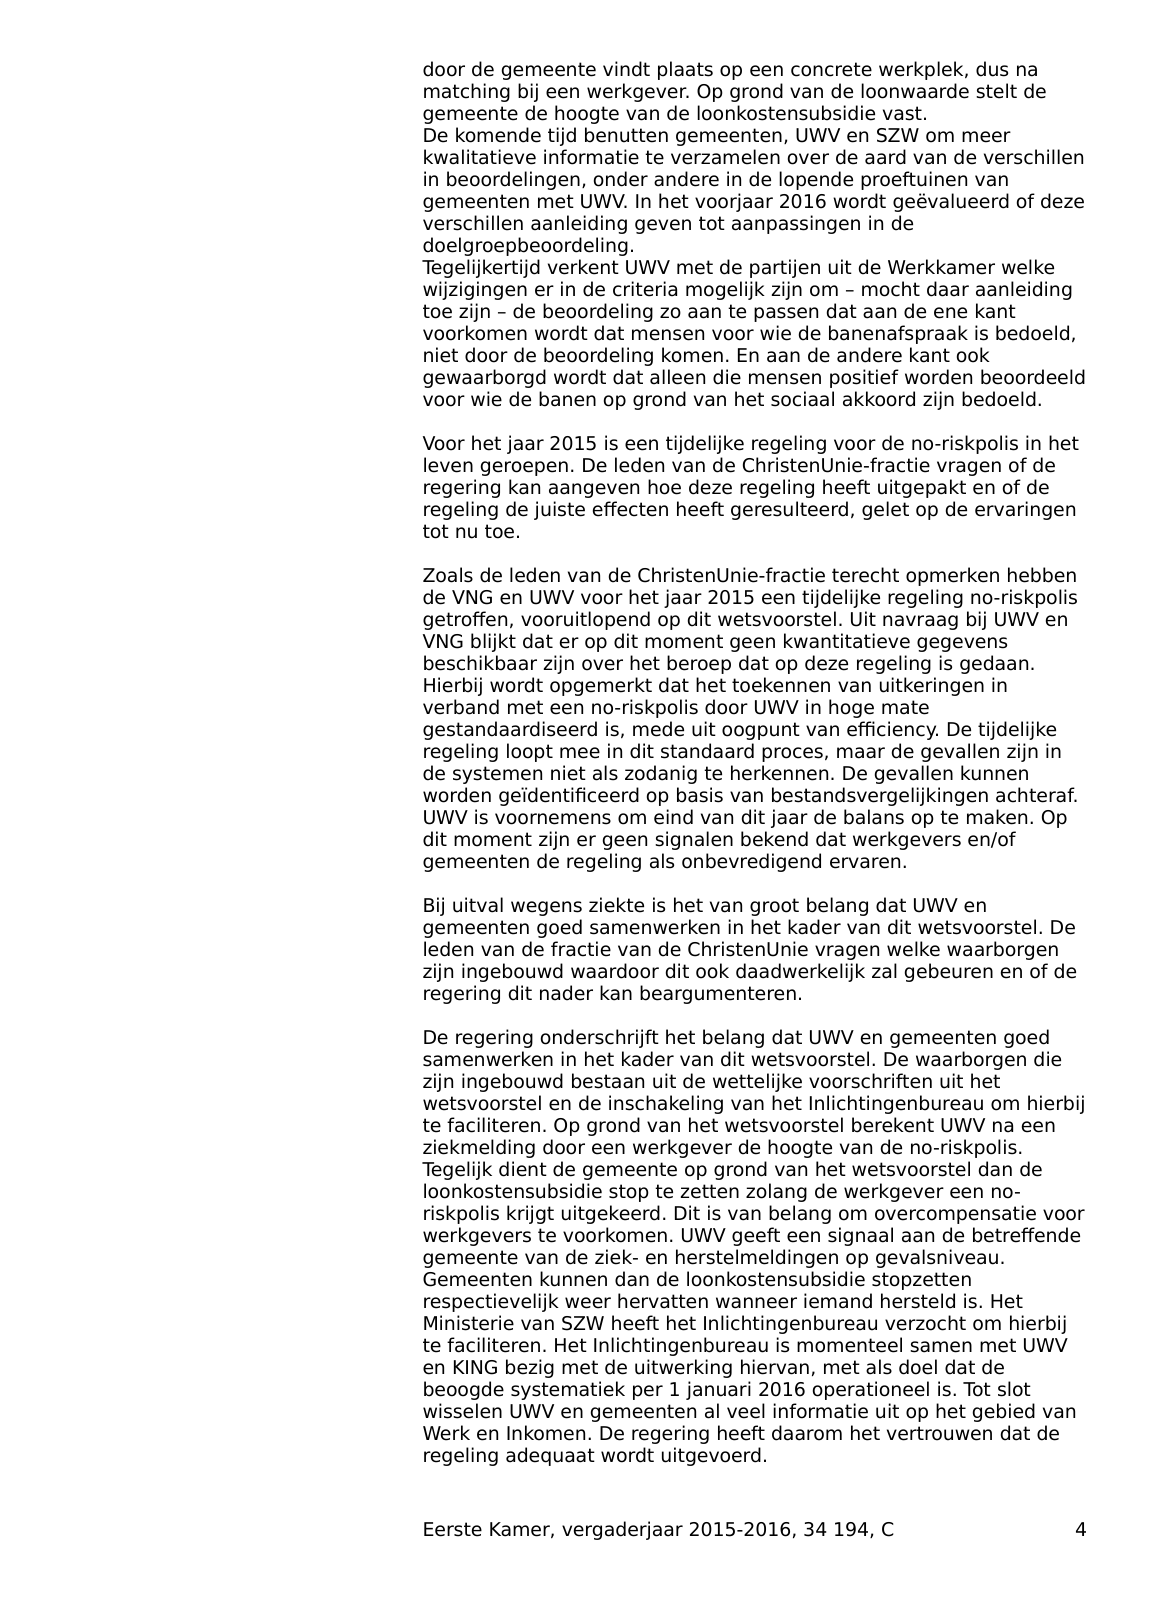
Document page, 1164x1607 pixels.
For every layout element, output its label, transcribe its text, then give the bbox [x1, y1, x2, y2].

text De komende tijd benutten gemeenten, UWV en SZW om meer kwalitatieve informatie te verzamelen over de aard van de verschillen in beoordelingen, onder andere in de lopende proeftuinen van gemeenten met UWV. In het voorjaar 2016 wordt geëvalueerd of deze verschillen aanleiding geven tot aanpassingen in de doelgroepbeoordeling. [422, 125, 1087, 257]
text De regering onderschrijft het belang dat UWV en gemeenten goed samenwerken in het kader van dit wetsvoorstel. De waarborgen die zijn ingebouwd bestaan uit de wettelijke voorschriften uit het wetsvoorstel en de inschakeling van het Inlichtingenbureau om hierbij te faciliteren. Op grond van het wetsvoorstel berekent UWV na een ziekmelding door een werkgever de hoogte van de no-riskpolis. Tegelijk dient de gemeente op grond van het wetsvoorstel dan de loonkostensubsidie stop te zetten zolang de werkgever een no-riskpolis krijgt uitgekeerd. Dit is van belang om overcompensatie voor werkgevers te voorkomen. UWV geeft een signaal aan de betreffende gemeente van de ziek- en herstelmeldingen op gevalsniveau. Gemeenten kunnen dan de loonkostensubsidie stopzetten respectievelijk weer hervatten wanneer iemand hersteld is. Het Ministerie van SZW heeft het Inlichtingenbureau verzocht om hierbij te faciliteren. Het Inlichtingenbureau is momenteel samen met UWV en KING bezig met de uitwerking hiervan, met als doel dat de beoogde systematiek per 1 januari 2016 operationeel is. Tot slot wisselen UWV en gemeenten al veel informatie uit op het gebied van Werk en Inkomen. De regering heeft daarom het vertrouwen dat de regeling adequaat wordt uitgevoerd. [422, 1027, 1087, 1467]
text Bij uitval wegens ziekte is het van groot belang dat UWV en gemeenten goed samenwerken in het kader van dit wetsvoorstel. De leden van de fractie van de ChristenUnie vragen welke waarborgen zijn ingebouwd waardoor dit ook daadwerkelijk zal gebeuren en of de regering dit nader kan beargumenteren. [422, 895, 1087, 1005]
text Zoals de leden van de ChristenUnie-fractie terecht opmerken hebben de VNG en UWV voor het jaar 2015 een tijdelijke regeling no-riskpolis getroffen, vooruitlopend op dit wetsvoorstel. Uit navraag bij UWV en VNG blijkt dat er op dit moment geen kwantitatieve gegevens beschikbaar zijn over het beroep dat op deze regeling is gedaan. Hierbij wordt opgemerkt dat het toekennen van uitkeringen in verband met een no-riskpolis door UWV in hoge mate gestandaardiseerd is, mede uit oogpunt van efficiency. De tijdelijke regeling loopt mee in dit standaard proces, maar de gevallen zijn in de systemen niet als zodanig te herkennen. De gevallen kunnen worden geïdentificeerd op basis van bestandsvergelijkingen achteraf. UWV is voornemens om eind van dit jaar de balans op te maken. Op dit moment zijn er geen signalen bekend dat werkgevers en/of gemeenten de regeling als onbevredigend ervaren. [422, 565, 1087, 873]
text Voor het jaar 2015 is een tijdelijke regeling voor de no-riskpolis in het leven geroepen. De leden van de ChristenUnie-fractie vragen of de regering kan aangeven hoe deze regeling heeft uitgepakt en of de regeling de juiste effecten heeft geresulteerd, gelet op de ervaringen tot nu toe. [422, 433, 1087, 543]
text Tegelijkertijd verkent UWV met de partijen uit de Werkkamer welke wijzigingen er in de criteria mogelijk zijn om – mocht daar aanleiding toe zijn – de beoordeling zo aan te passen dat aan de ene kant voorkomen wordt dat mensen voor wie de banenafspraak is bedoeld, niet door de beoordeling komen. En aan de andere kant ook gewaarborgd wordt dat alleen die mensen positief worden beoordeeld voor wie de banen op grond van het sociaal akkoord zijn bedoeld. [422, 257, 1087, 411]
text door de gemeente vindt plaats op een concrete werkplek, dus na matching bij een werkgever. Op grond van de loonwaarde stelt de gemeente de hoogte van de loonkostensubsidie vast. [422, 59, 1087, 125]
